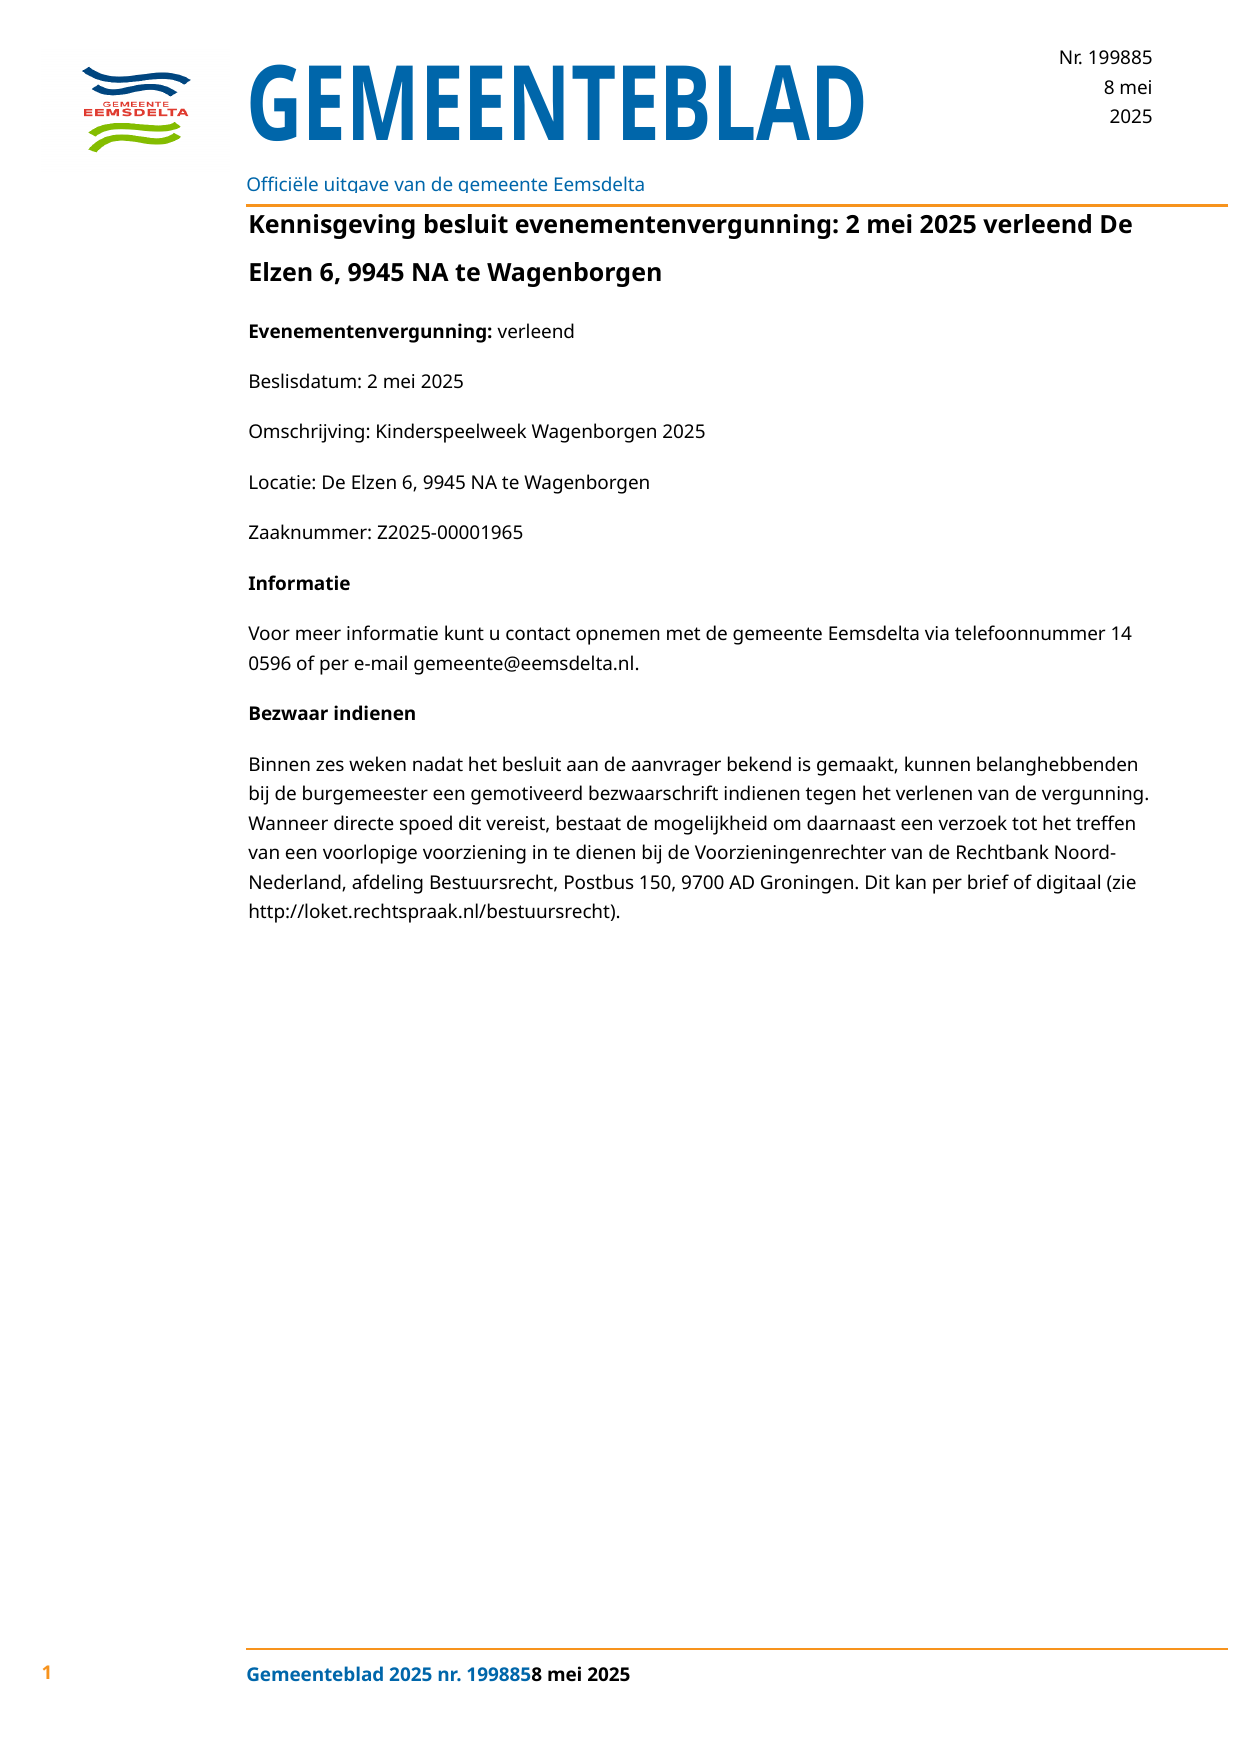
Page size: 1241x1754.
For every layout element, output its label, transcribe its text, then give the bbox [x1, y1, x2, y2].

text Bezwaar indienen [248, 700, 1152, 726]
text Voor meer informatie kunt u contact opnemen met de gemeente Eemsdelta via telefoonnummer 14 0596 of per e-mail gemeente@eemsdelta.nl. [248, 620, 1152, 676]
text Beslisdatum: 2 mei 2025 [248, 368, 1152, 394]
text Locatie: De Elzen 6, 9945 NA te Wagenborgen [248, 469, 1152, 495]
text Binnen zes weken nadat het besluit aan de aanvrager bekend is gemaakt, kunnen belanghebbenden bij de burgemeester een gemotiveerd bezwaarschrift indienen tegen het verlenen van de vergunning. Wanneer directe spoed dit vereist, bestaat de mogelijkheid om daarnaast een verzoek tot het treffen van een voorlopige voorziening in te dienen bij de Voorzieningenrechter van de Rechtbank Noord-Nederland, afdeling Bestuursrecht, Postbus 150, 9700 AD Groningen. Dit kan per brief of digitaal (zie http://loket.rechtspraak.nl/bestuursrecht). [248, 751, 1152, 924]
text Kennisgeving besluit evenementenvergunning: 2 mei 2025 verleend De Elzen 6, 9945 NA te Wagenborgen [248, 207, 1152, 288]
text Omschrijving: Kinderspeelweek Wagenborgen 2025 [248, 419, 1152, 444]
text Evenementenvergunning: verleend [248, 318, 1152, 344]
text Zaaknummer: Z2025-00001965 [248, 519, 1152, 545]
picture [41, 47, 231, 172]
text Informatie [248, 570, 1152, 596]
